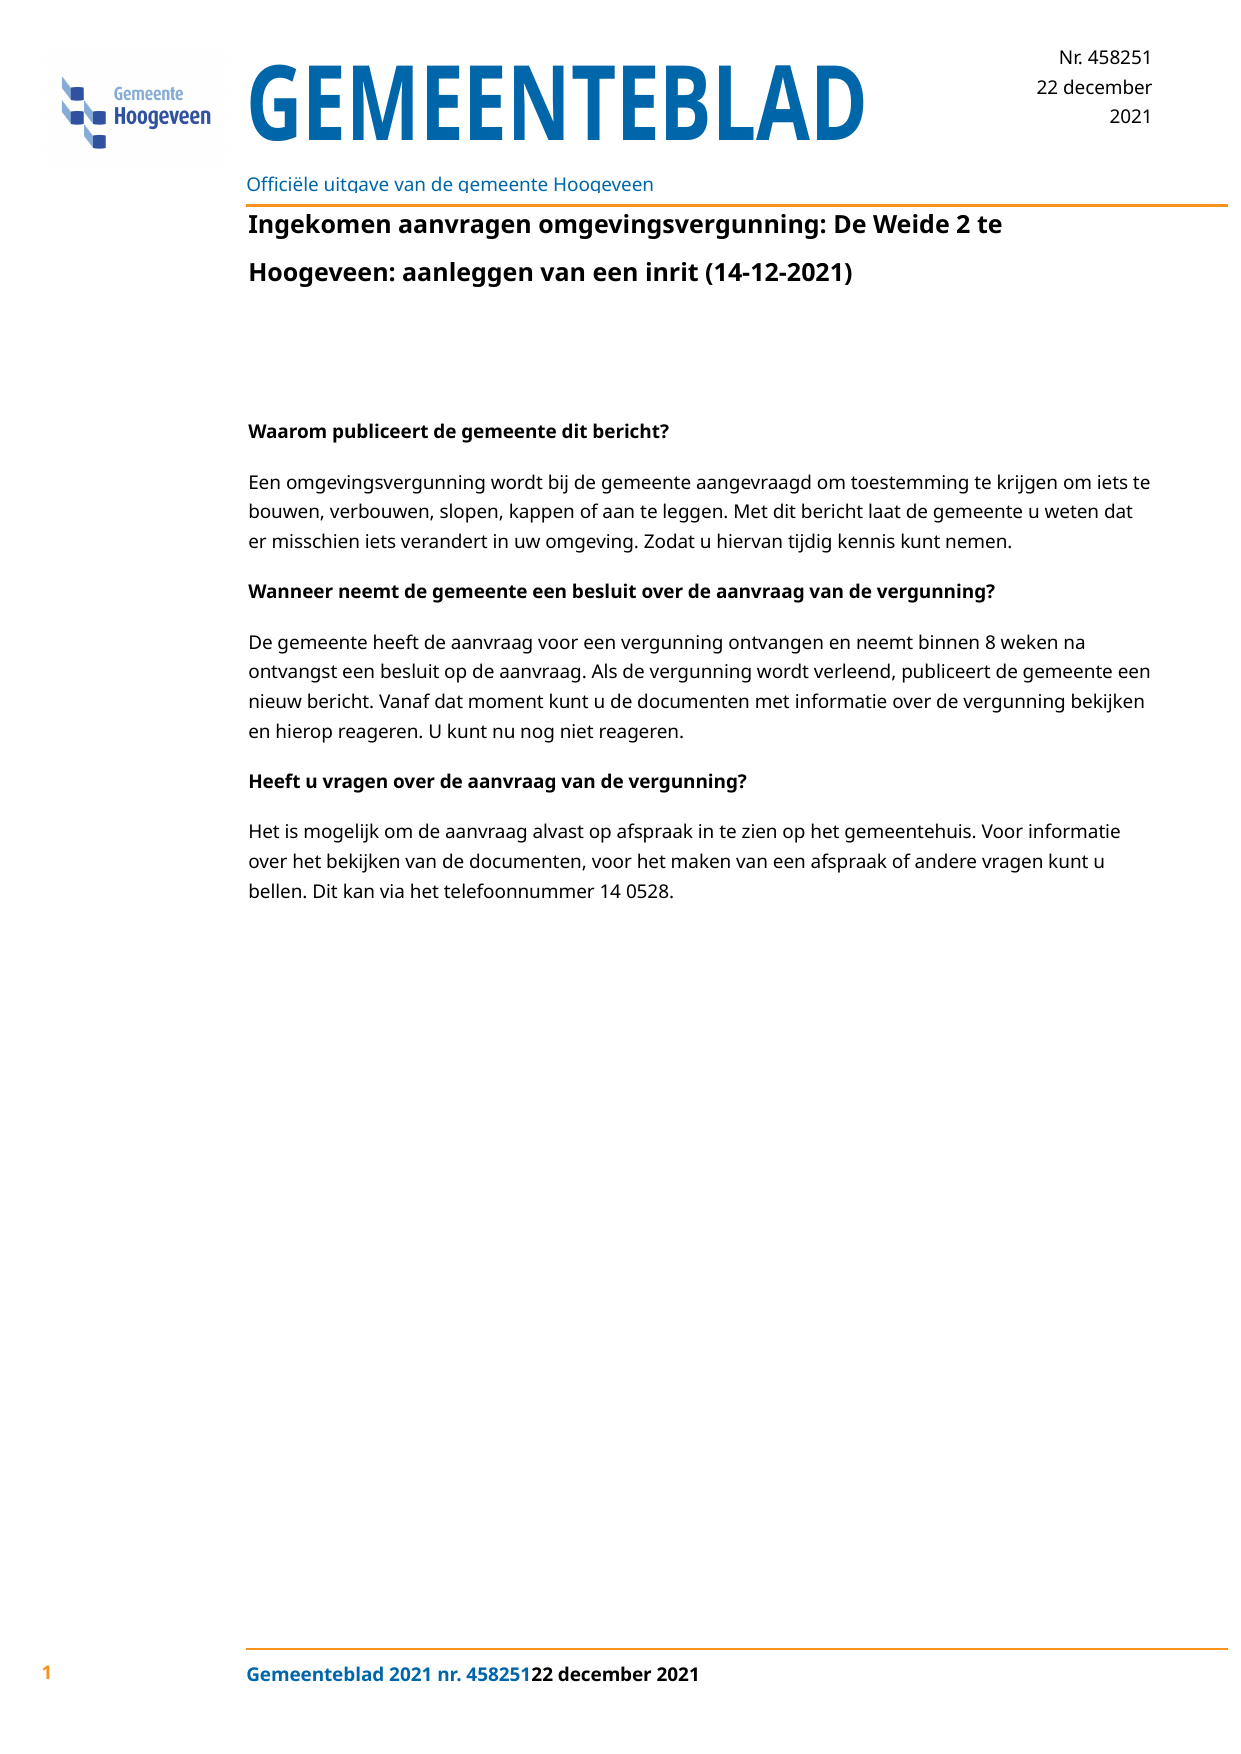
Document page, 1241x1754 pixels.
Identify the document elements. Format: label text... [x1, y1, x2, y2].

text Wanneer neemt de gemeente een besluit over de aanvraag van de vergunning? [248, 579, 1152, 604]
text Een omgevingsvergunning wordt bij de gemeente aangevraagd om toestemming te krijgen om iets te bouwen, verbouwen, slopen, kappen of aan te leggen. Met dit bericht laat de gemeente u weten dat er misschien iets verandert in uw omgeving. Zodat u hiervan tijdig kennis kunt nemen. [248, 469, 1152, 554]
text De gemeente heeft de aanvraag voor een vergunning ontvangen en neemt binnen 8 weken na ontvangst een besluit op de aanvraag. Als de vergunning wordt verleend, publiceert de gemeente een nieuw bericht. Vanaf dat moment kunt u de documenten met informatie over de vergunning bekijken en hierop reageren. U kunt nu nog niet reageren. [248, 629, 1152, 744]
text Het is mogelijk om de aanvraag alvast op afspraak in te zien op het gemeentehuis. Voor informatie over het bekijken van de documenten, voor het maken van een afspraak of andere vragen kunt u bellen. Dit kan via het telefoonnummer 14 0528. [248, 819, 1152, 904]
text Ingekomen aanvragen omgevingsvergunning: De Weide 2 te Hoogeveen: aanleggen van een inrit (14-12-2021) [248, 207, 1152, 288]
text Heeft u vragen over de aanvraag van de vergunning? [248, 768, 1152, 794]
picture [41, 47, 231, 172]
text Waarom publiceert de gemeente dit bericht? [248, 419, 1152, 444]
